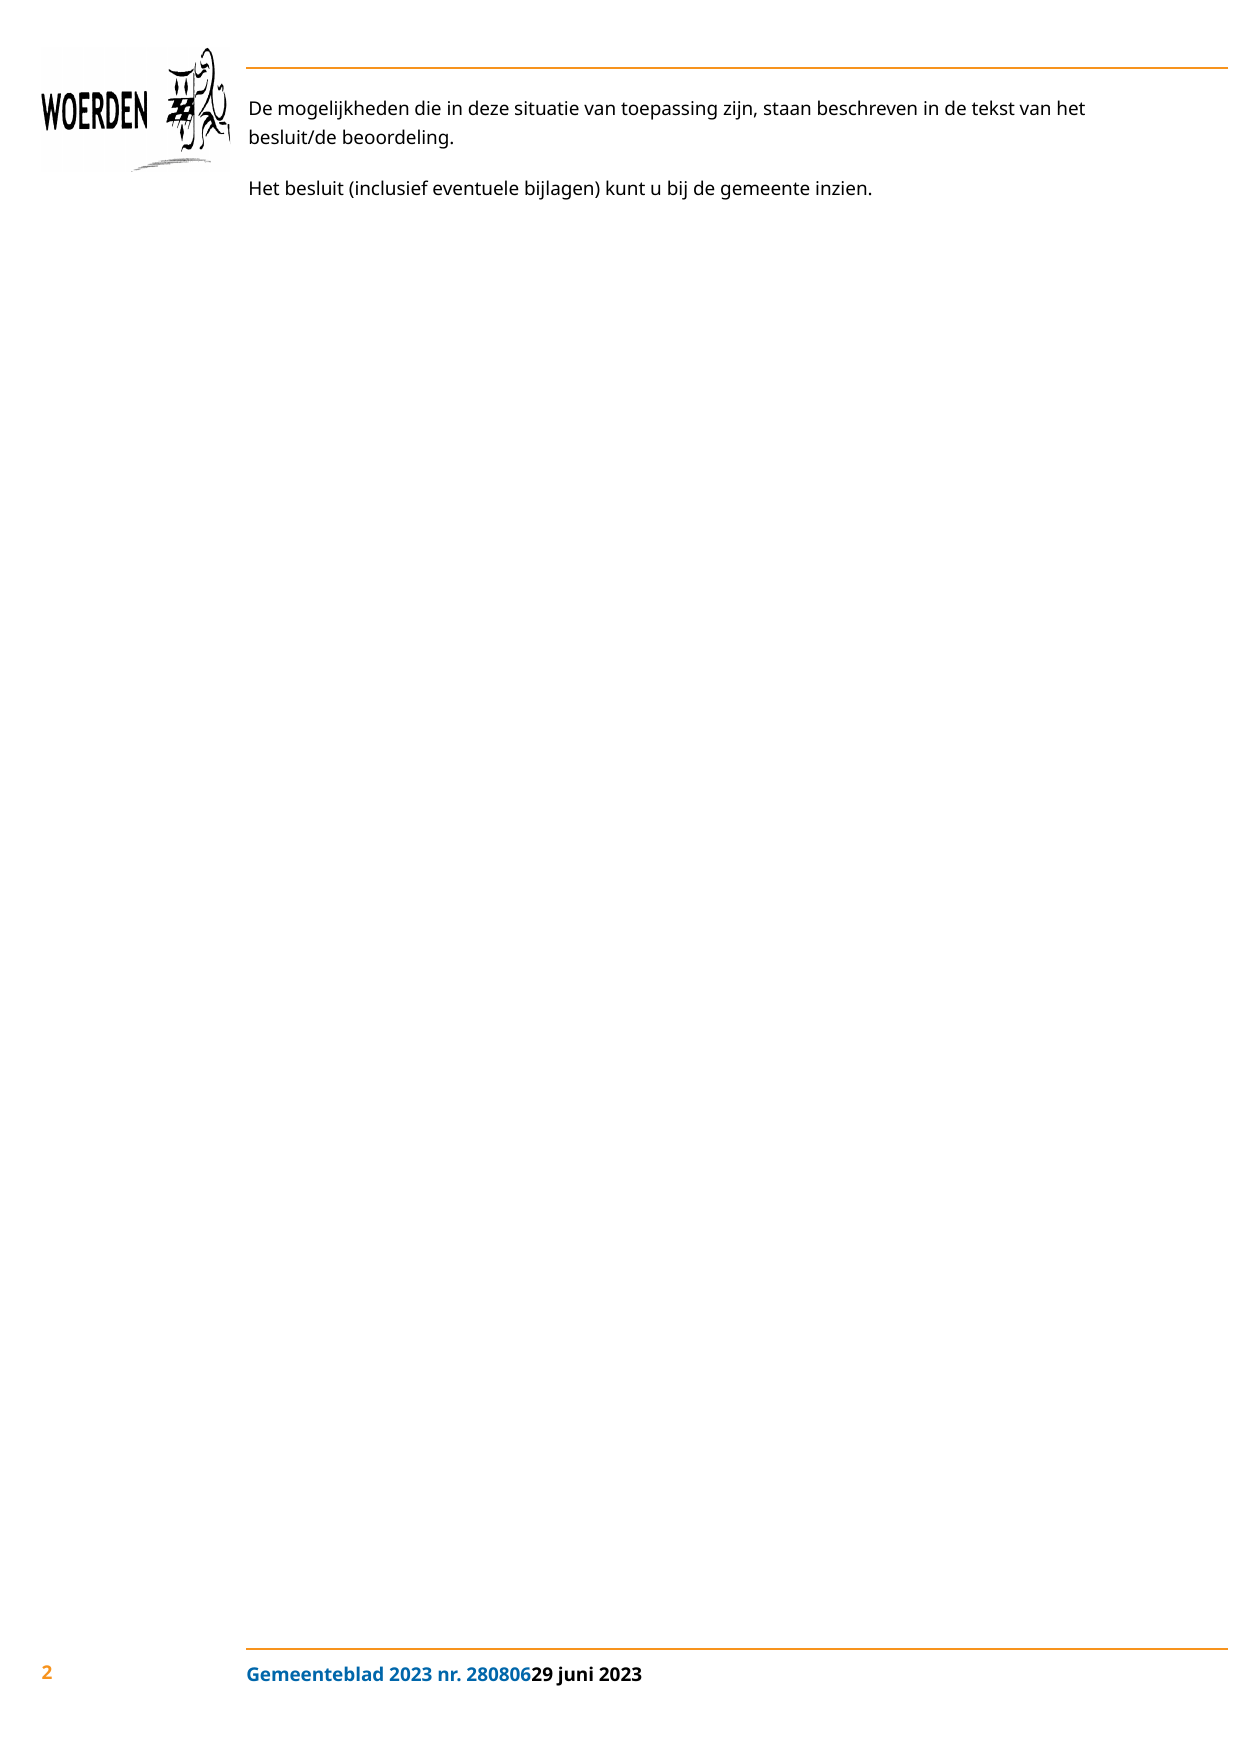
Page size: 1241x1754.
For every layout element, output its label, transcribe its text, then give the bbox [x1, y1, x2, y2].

text Het besluit (inclusief eventuele bijlagen) kunt u bij de gemeente inzien. [248, 175, 1152, 201]
picture [41, 47, 231, 172]
text De mogelijkheden die in deze situatie van toepassing zijn, staan beschreven in de tekst van het besluit/de beoordeling. [248, 95, 1152, 150]
